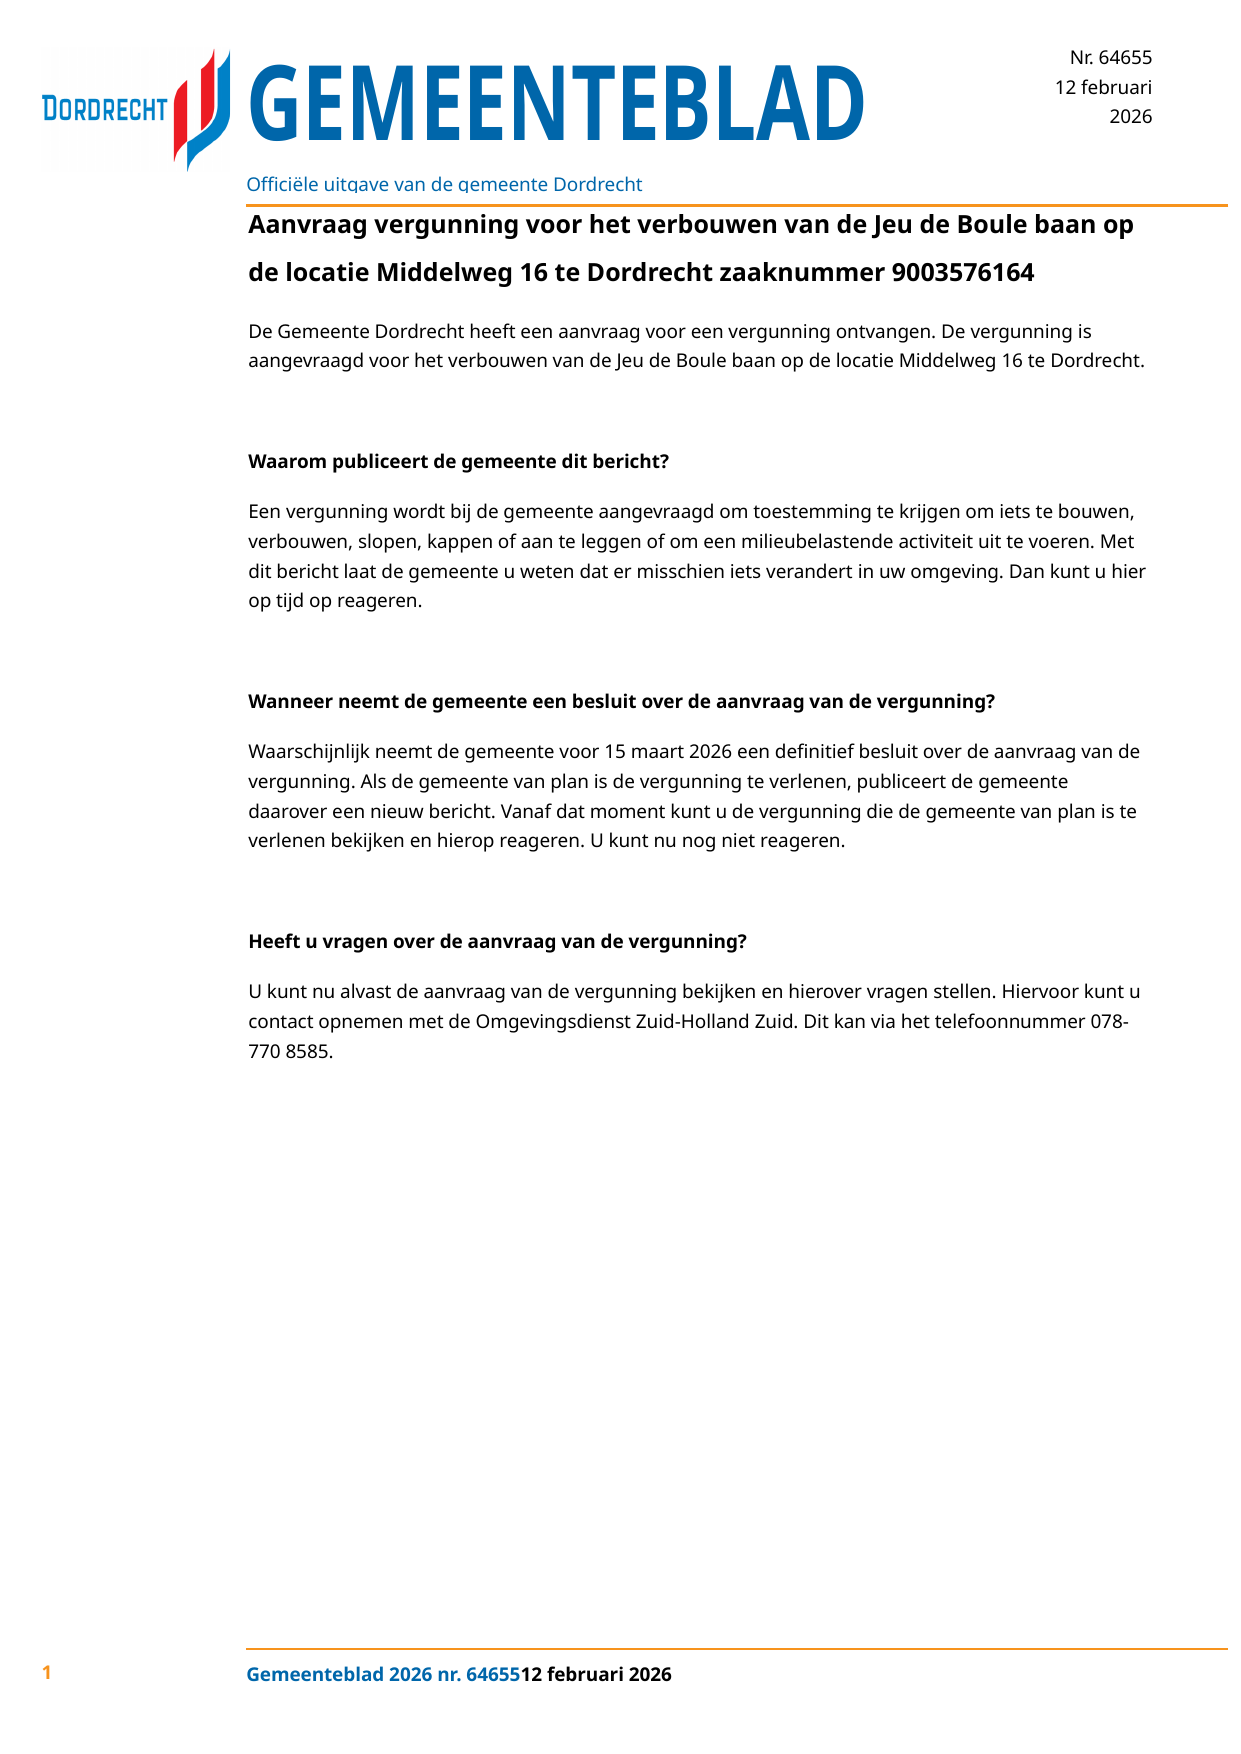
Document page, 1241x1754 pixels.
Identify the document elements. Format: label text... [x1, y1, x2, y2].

picture [41, 47, 231, 172]
text Wanneer neemt de gemeente een besluit over de aanvraag van de vergunning? [248, 688, 1152, 714]
text De Gemeente Dordrecht heeft een aanvraag voor een vergunning ontvangen. De vergunning is aangevraagd voor het verbouwen van de Jeu de Boule baan op de locatie Middelweg 16 te Dordrecht. [248, 318, 1152, 373]
text U kunt nu alvast de aanvraag van de vergunning bekijken en hierover vragen stellen. Hiervoor kunt u contact opnemen met de Omgevingsdienst Zuid-Holland Zuid. Dit kan via het telefoonnummer 078-770 8585. [248, 979, 1152, 1064]
text Waarom publiceert de gemeente dit bericht? [248, 448, 1152, 474]
text Heeft u vragen over de aanvraag van de vergunning? [248, 928, 1152, 954]
text Waarschijnlijk neemt de gemeente voor 15 maart 2026 een definitief besluit over de aanvraag van de vergunning. Als de gemeente van plan is de vergunning te verlenen, publiceert de gemeente daarover een nieuw bericht. Vanaf dat moment kunt u de vergunning die de gemeente van plan is te verlenen bekijken en hierop reageren. U kunt nu nog niet reageren. [248, 739, 1152, 853]
text Een vergunning wordt bij de gemeente aangevraagd om toestemming te krijgen om iets te bouwen, verbouwen, slopen, kappen of aan te leggen of om een milieubelastende activiteit uit te voeren. Met dit bericht laat de gemeente u weten dat er misschien iets verandert in uw omgeving. Dan kunt u hier op tijd op reageren. [248, 499, 1152, 613]
text Aanvraag vergunning voor het verbouwen van de Jeu de Boule baan op de locatie Middelweg 16 te Dordrecht zaaknummer 9003576164 [248, 207, 1152, 288]
